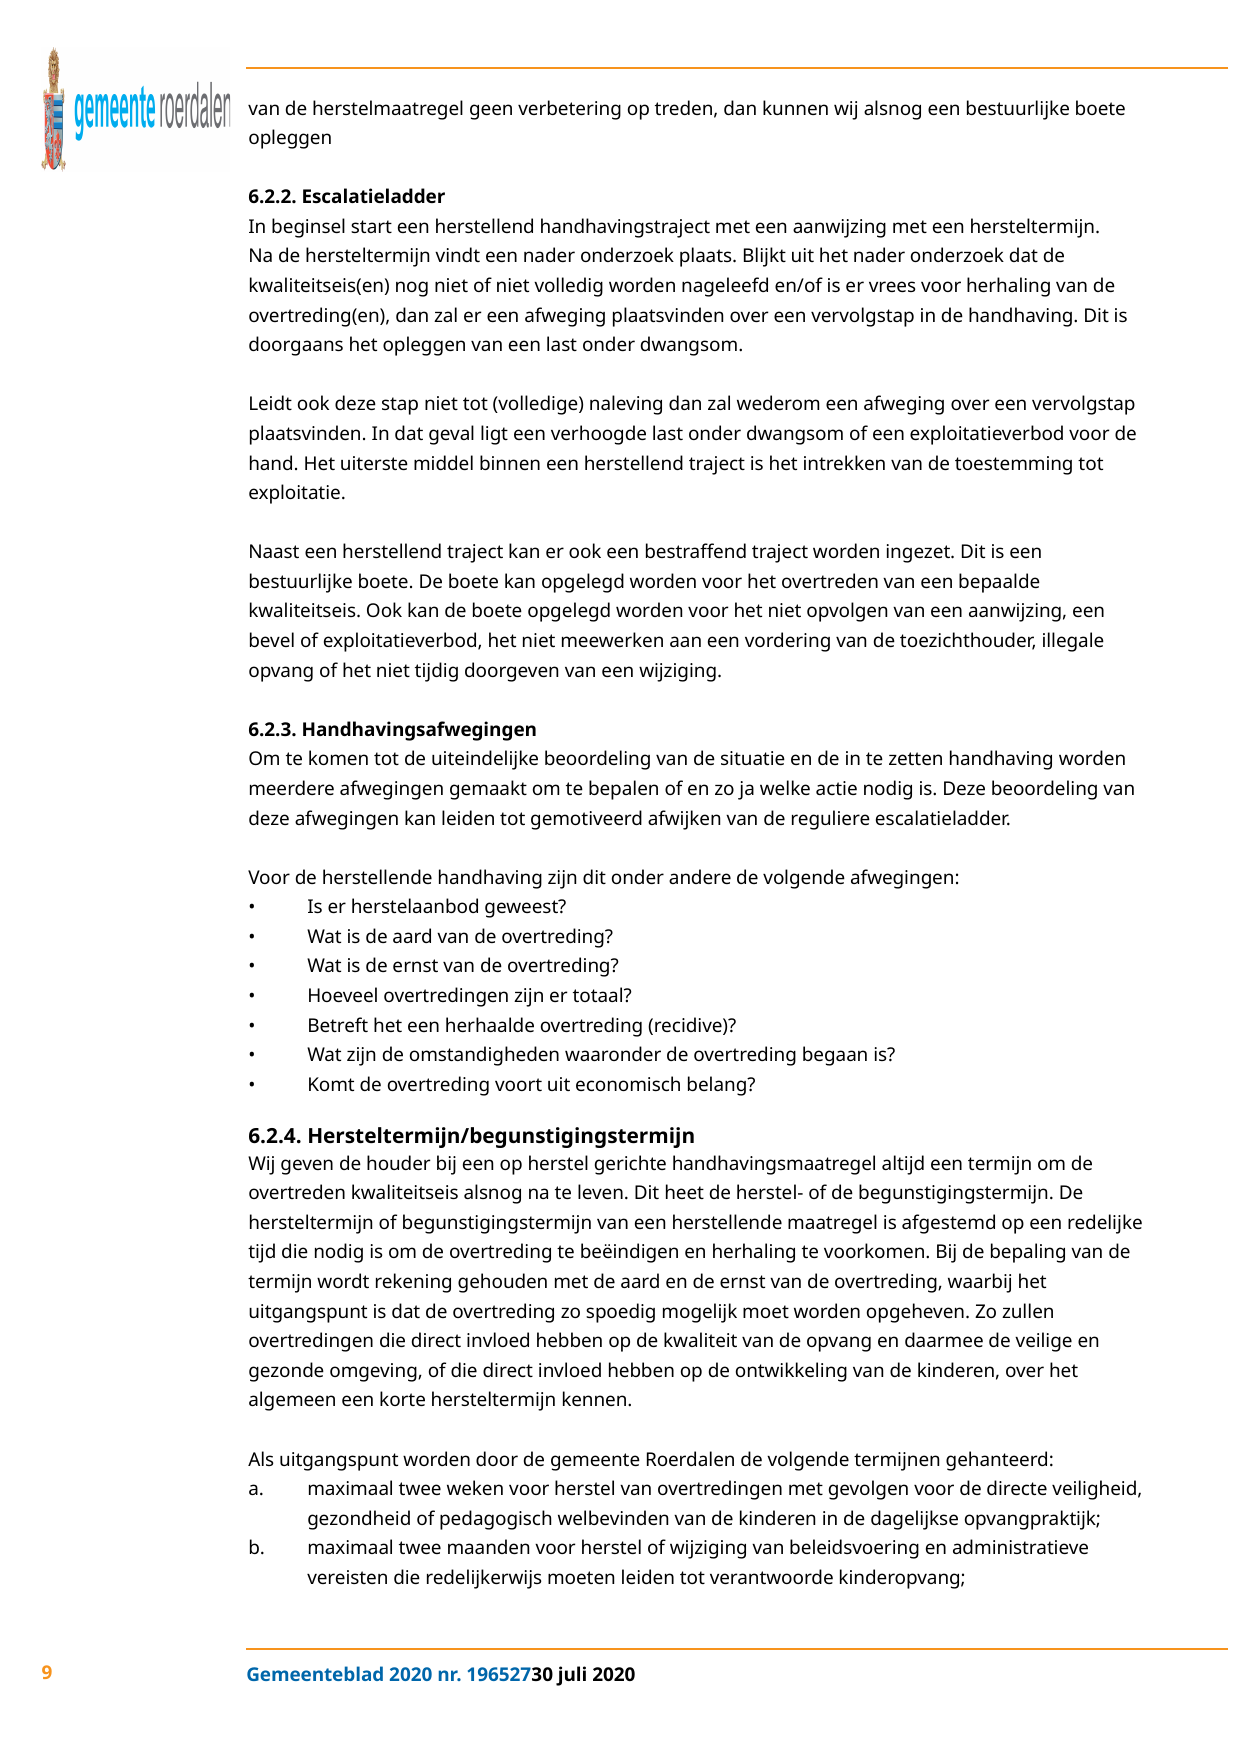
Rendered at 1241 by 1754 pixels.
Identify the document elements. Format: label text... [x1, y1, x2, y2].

text In beginsel start een herstellend handhavingstraject met een aanwijzing met een hersteltermijn. [248, 213, 1152, 239]
list Wat is de aard van de overtreding? [248, 923, 1152, 949]
text van de herstelmaatregel geen verbetering op treden, dan kunnen wij alsnog een bestuurlijke boete opleggen [248, 95, 1152, 150]
text Leidt ook deze stap niet tot (volledige) naleving dan zal wederom een afweging over een vervolgstap plaatsvinden. In dat geval ligt een verhoogde last onder dwangsom of een exploitatieverbod voor de hand. Het uiterste middel binnen een herstellend traject is het intrekken van de toestemming tot exploitatie. [248, 391, 1152, 505]
text 6.2.3. Handhavingsafwegingen [248, 716, 1152, 742]
text Voor de herstellende handhaving zijn dit onder andere de volgende afwegingen: [248, 864, 1152, 890]
list maximaal twee maanden voor herstel of wijziging van beleidsvoering en administratieve vereisten die redelijkerwijs moeten leiden tot verantwoorde kinderopvang; [248, 1534, 1152, 1590]
list Komt de overtreding voort uit economisch belang? [248, 1071, 1152, 1097]
text Wij geven de houder bij een op herstel gerichte handhavingsmaatregel altijd een termijn om de overtreden kwaliteitseis alsnog na te leven. Dit heet de herstel- of de begunstigingstermijn. De hersteltermijn of begunstigingstermijn van een herstellende maatregel is afgestemd op een redelijke tijd die nodig is om de overtreding te beëindigen en herhaling te voorkomen. Bij de bepaling van de termijn wordt rekening gehouden met de aard en de ernst van de overtreding, waarbij het uitgangspunt is dat de overtreding zo spoedig mogelijk moet worden opgeheven. Zo zullen overtredingen die direct invloed hebben op de kwaliteit van de opvang en daarmee de veilige en gezonde omgeving, of die direct invloed hebben op de ontwikkeling van de kinderen, over het algemeen een korte hersteltermijn kennen. [248, 1150, 1152, 1412]
picture [41, 47, 231, 172]
text Om te komen tot de uiteindelijke beoordeling van de situatie en de in te zetten handhaving worden meerdere afwegingen gemaakt om te bepalen of en zo ja welke actie nodig is. Deze beoordeling van deze afwegingen kan leiden tot gemotiveerd afwijken van de reguliere escalatieladder. [248, 746, 1152, 831]
list maximaal twee weken voor herstel van overtredingen met gevolgen voor de directe veiligheid, gezondheid of pedagogisch welbevinden van de kinderen in de dagelijkse opvangpraktijk; [248, 1475, 1152, 1531]
text Na de hersteltermijn vindt een nader onderzoek plaats. Blijkt uit het nader onderzoek dat de kwaliteitseis(en) nog niet of niet volledig worden nageleefd en/of is er vrees voor herhaling van de overtreding(en), dan zal er een afweging plaatsvinden over een vervolgstap in de handhaving. Dit is doorgaans het opleggen van een last onder dwangsom. [248, 243, 1152, 357]
text Naast een herstellend traject kan er ook een bestraffend traject worden ingezet. Dit is een bestuurlijke boete. De boete kan opgelegd worden voor het overtreden van een bepaalde kwaliteitseis. Ook kan de boete opgelegd worden voor het niet opvolgen van een aanwijzing, een bevel of exploitatieverbod, het niet meewerken aan een vordering van de toezichthouder, illegale opvang of het niet tijdig doorgeven van een wijziging. [248, 538, 1152, 683]
list Wat is de ernst van de overtreding? [248, 953, 1152, 978]
text 6.2.4. Hersteltermijn/begunstigingstermijn [248, 1121, 1152, 1150]
list Betreft het een herhaalde overtreding (recidive)? [248, 1012, 1152, 1038]
list Hoeveel overtredingen zijn er totaal? [248, 982, 1152, 1008]
list Wat zijn de omstandigheden waaronder de overtreding begaan is? [248, 1041, 1152, 1067]
text 6.2.2. Escalatieladder [248, 183, 1152, 209]
text Als uitgangspunt worden door de gemeente Roerdalen de volgende termijnen gehanteerd: [248, 1446, 1152, 1471]
list Is er herstelaanbod geweest? [248, 893, 1152, 919]
